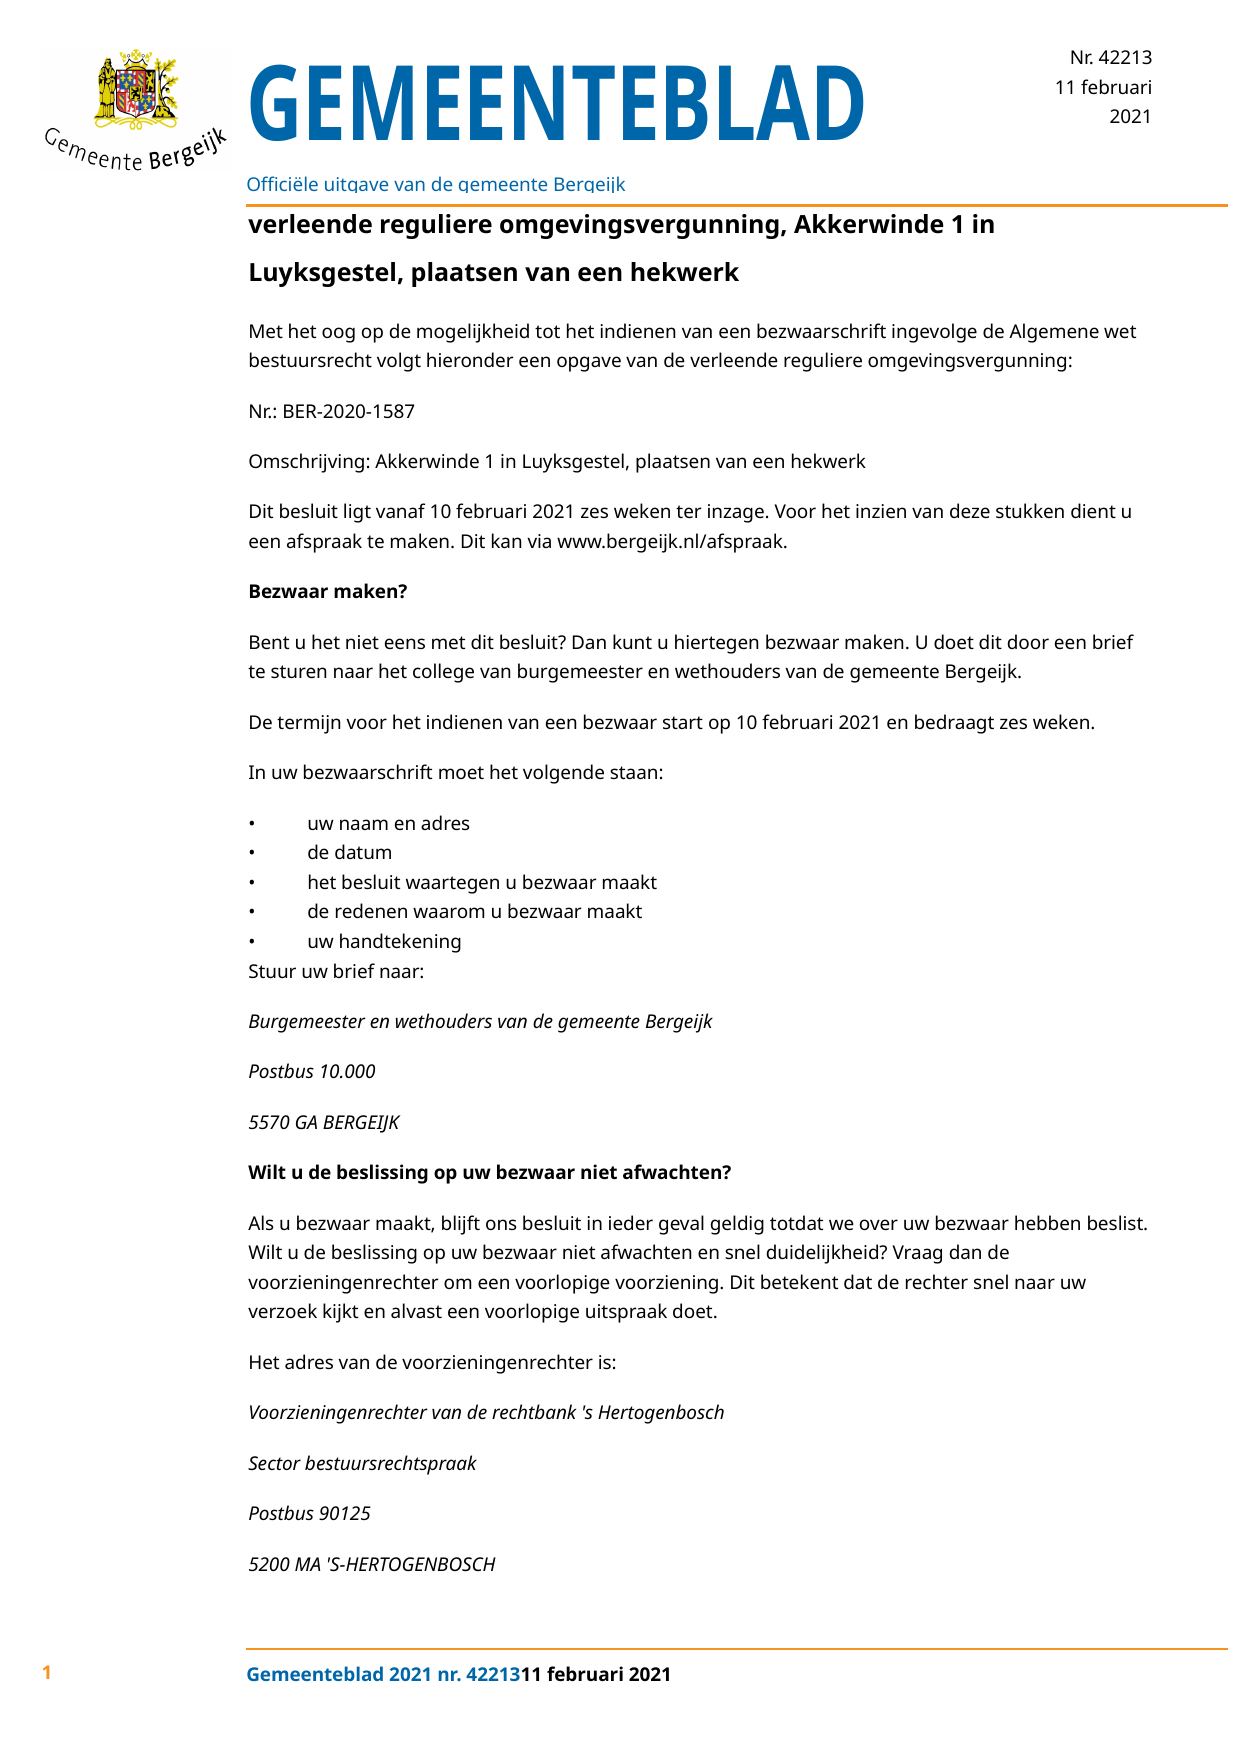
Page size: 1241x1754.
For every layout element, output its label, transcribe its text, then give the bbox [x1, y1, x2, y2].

list uw naam en adres [248, 810, 1152, 836]
text Burgemeester en wethouders van de gemeente Bergeijk [248, 1008, 1152, 1034]
text Bent u het niet eens met dit besluit? Dan kunt u hiertegen bezwaar maken. U doet dit door een brief te sturen naar het college van burgemeester en wethouders van de gemeente Bergeijk. [248, 629, 1152, 684]
text Voorzieningenrechter van de rechtbank 's Hertogenbosch [248, 1399, 1152, 1425]
text Postbus 10.000 [248, 1059, 1152, 1084]
text Stuur uw brief naar: [248, 958, 1152, 984]
text Wilt u de beslissing op uw bezwaar niet afwachten? [248, 1159, 1152, 1185]
list uw handtekening [248, 928, 1152, 954]
text verleende reguliere omgevingsvergunning, Akkerwinde 1 in Luyksgestel, plaatsen van een hekwerk [248, 207, 1152, 288]
text Dit besluit ligt vanaf 10 februari 2021 zes weken ter inzage. Voor het inzien van deze stukken dient u een afspraak te maken. Dit kan via www.bergeijk.nl/afspraak. [248, 499, 1152, 554]
text 5200 MA 'S-HERTOGENBOSCH [248, 1551, 1152, 1577]
text Nr.: BER-2020-1587 [248, 398, 1152, 424]
text Postbus 90125 [248, 1500, 1152, 1526]
list het besluit waartegen u bezwaar maakt [248, 869, 1152, 895]
text Omschrijving: Akkerwinde 1 in Luyksgestel, plaatsen van een hekwerk [248, 448, 1152, 474]
picture [41, 47, 231, 172]
text Bezwaar maken? [248, 579, 1152, 604]
list de redenen waarom u bezwaar maakt [248, 899, 1152, 924]
text 5570 GA BERGEIJK [248, 1109, 1152, 1135]
text Sector bestuursrechtspraak [248, 1450, 1152, 1476]
text De termijn voor het indienen van een bezwaar start op 10 februari 2021 en bedraagt zes weken. [248, 709, 1152, 735]
text Als u bezwaar maakt, blijft ons besluit in ieder geval geldig totdat we over uw bezwaar hebben beslist. Wilt u de beslissing op uw bezwaar niet afwachten en snel duidelijkheid? Vraag dan de voorzieningenrechter om een voorlopige voorziening. Dit betekent dat de rechter snel naar uw verzoek kijkt en alvast een voorlopige uitspraak doet. [248, 1210, 1152, 1324]
list de datum [248, 839, 1152, 865]
text Met het oog op de mogelijkheid tot het indienen van een bezwaarschrift ingevolge de Algemene wet bestuursrecht volgt hieronder een opgave van de verleende reguliere omgevingsvergunning: [248, 318, 1152, 373]
text In uw bezwaarschrift moet het volgende staan: [248, 759, 1152, 785]
text Het adres van de voorzieningenrechter is: [248, 1349, 1152, 1375]
